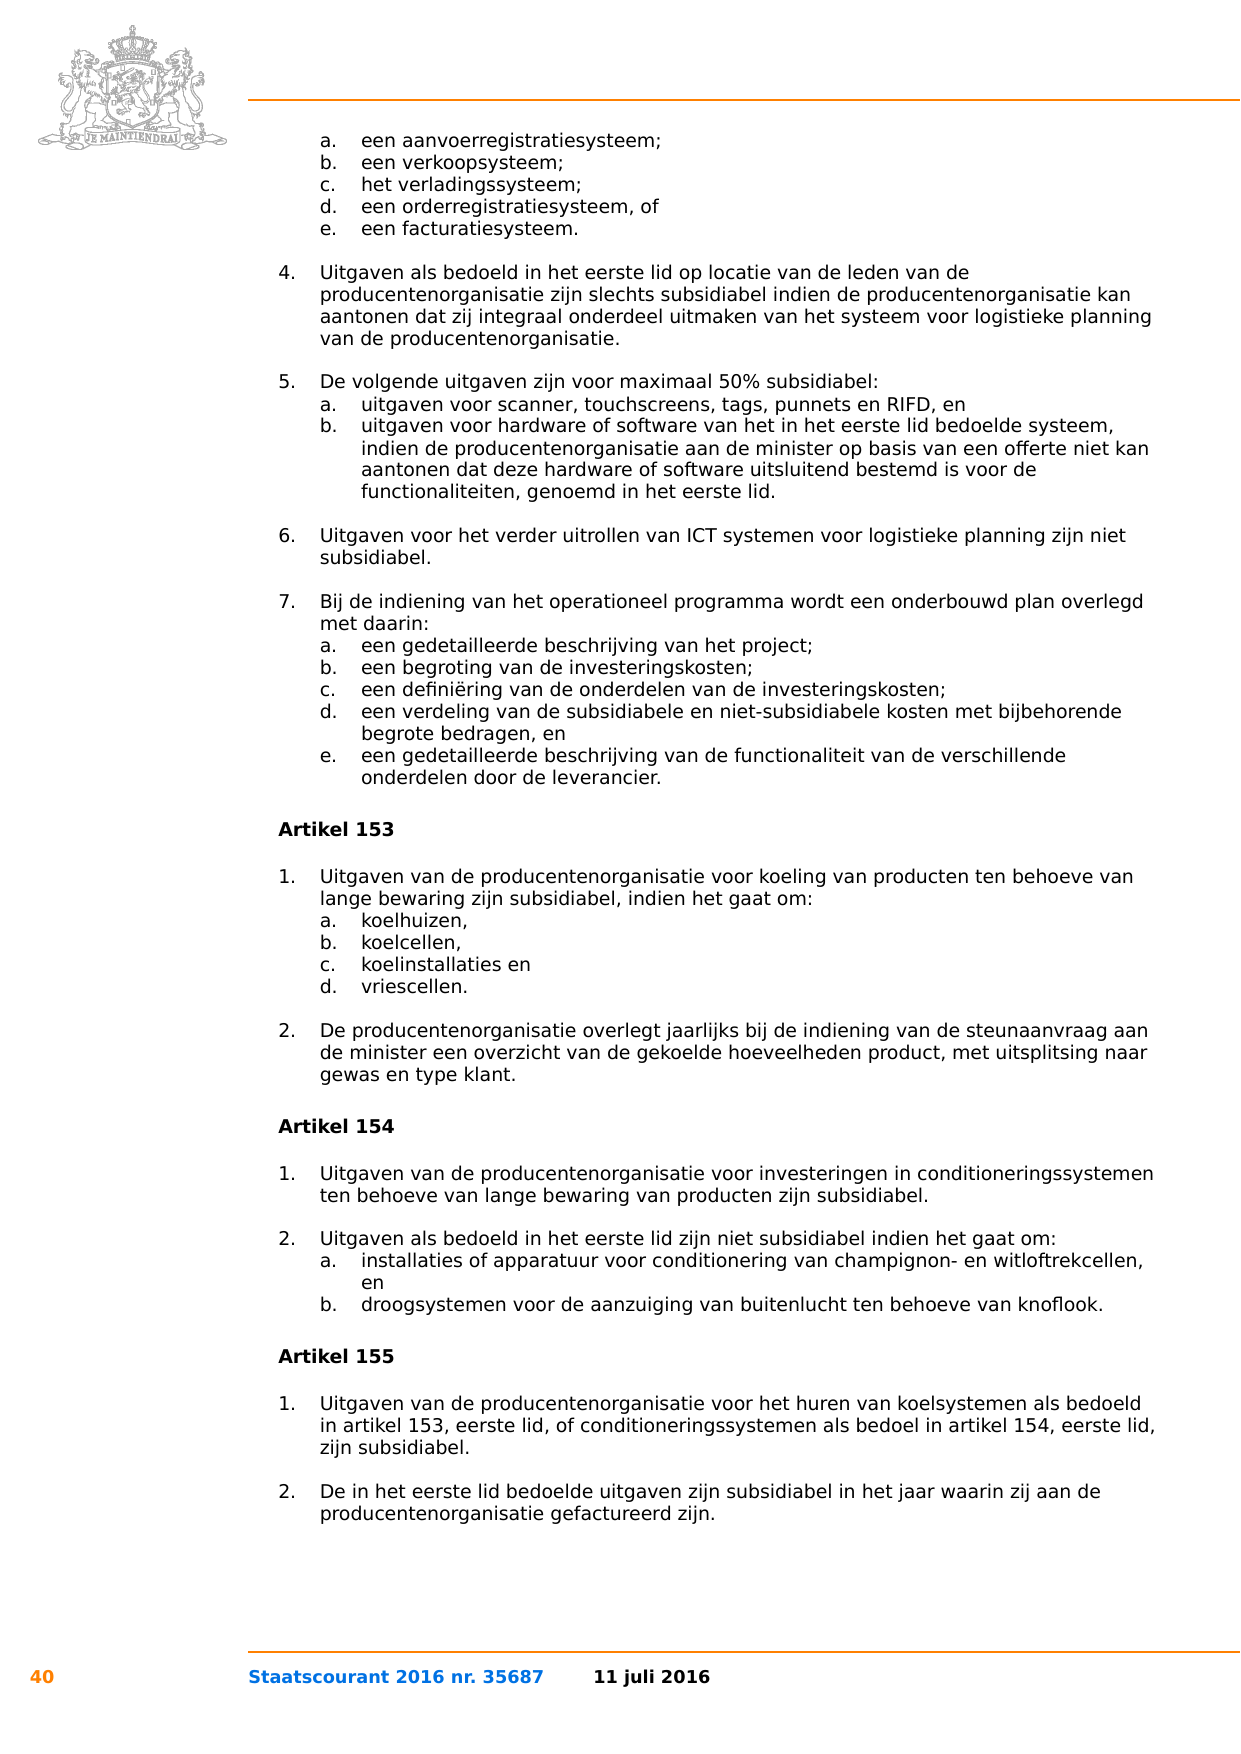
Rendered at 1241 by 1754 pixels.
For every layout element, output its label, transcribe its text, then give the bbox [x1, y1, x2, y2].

text c. het verladingssysteem; [319, 174, 1163, 196]
text a. een aanvoerregistratiesysteem; [319, 130, 1163, 152]
text 2. De producentenorganisatie overlegt jaarlijks bij de indiening van de steunaanvraag aan de minister een overzicht van de gekoelde hoeveelheden product, met uitsplitsing naar gewas en type klant. [278, 1019, 1163, 1086]
text 6. Uitgaven voor het verder uitrollen van ICT systemen voor logistieke planning zijn niet subsidiabel. [278, 525, 1163, 569]
text b. een verkoopsysteem; [319, 152, 1163, 174]
text 1. Uitgaven van de producentenorganisatie voor koeling van producten ten behoeve van lange bewaring zijn subsidiabel, indien het gaat om: [278, 866, 1163, 910]
subtitle Artikel 153 [278, 819, 1163, 841]
subtitle Artikel 154 [278, 1116, 1163, 1137]
text 1. Uitgaven van de producentenorganisatie voor investeringen in conditioneringssystemen ten behoeve van lange bewaring van producten zijn subsidiabel. [278, 1162, 1163, 1206]
text 7. Bij de indiening van het operationeel programma wordt een onderbouwd plan overlegd met daarin: [278, 591, 1163, 635]
text 2. De in het eerste lid bedoelde uitgaven zijn subsidiabel in het jaar waarin zij aan de producentenorganisatie gefactureerd zijn. [278, 1481, 1163, 1525]
text a. uitgaven voor scanner, touchscreens, tags, punnets en RIFD, en [319, 393, 1163, 415]
text b. koelcellen, [319, 932, 1163, 954]
text d. vriescellen. [319, 976, 1163, 998]
text b. droogsystemen voor de aanzuiging van buitenlucht ten behoeve van knoflook. [319, 1294, 1163, 1316]
text c. koelinstallaties en [319, 954, 1163, 976]
text 2. Uitgaven als bedoeld in het eerste lid zijn niet subsidiabel indien het gaat om: [278, 1228, 1163, 1250]
text 4. Uitgaven als bedoeld in het eerste lid op locatie van de leden van de producentenorganisatie zijn slechts subsidiabel indien de producentenorganisatie kan aantonen dat zij integraal onderdeel uitmaken van het systeem voor logistieke planning van de producentenorganisatie. [278, 262, 1163, 349]
text e. een gedetailleerde beschrijving van de functionaliteit van de verschillende onderdelen door de leverancier. [319, 745, 1163, 789]
subtitle Artikel 155 [278, 1346, 1163, 1368]
text b. uitgaven voor hardware of software van het in het eerste lid bedoelde systeem, indien de producentenorganisatie aan de minister op basis van een offerte niet kan aantonen dat deze hardware of software uitsluitend bestemd is voor de functionaliteiten, genoemd in het eerste lid. [319, 415, 1163, 503]
text d. een verdeling van de subsidiabele en niet-subsidiabele kosten met bijbehorende begrote bedragen, en [319, 701, 1163, 745]
text a. een gedetailleerde beschrijving van het project; [319, 635, 1163, 657]
text e. een facturatiesysteem. [319, 218, 1163, 240]
text 5. De volgende uitgaven zijn voor maximaal 50% subsidiabel: [278, 371, 1163, 393]
text c. een definiëring van de onderdelen van de investeringskosten; [319, 679, 1163, 701]
picture [38, 25, 227, 150]
text d. een orderregistratiesysteem, of [319, 196, 1163, 218]
text a. installaties of apparatuur voor conditionering van champignon- en witloftrekcellen, en [319, 1250, 1163, 1294]
text 1. Uitgaven van de producentenorganisatie voor het huren van koelsystemen als bedoeld in artikel 153, eerste lid, of conditioneringssystemen als bedoel in artikel 154, eerste lid, zijn subsidiabel. [278, 1393, 1163, 1459]
text a. koelhuizen, [319, 910, 1163, 932]
text b. een begroting van de investeringskosten; [319, 657, 1163, 679]
